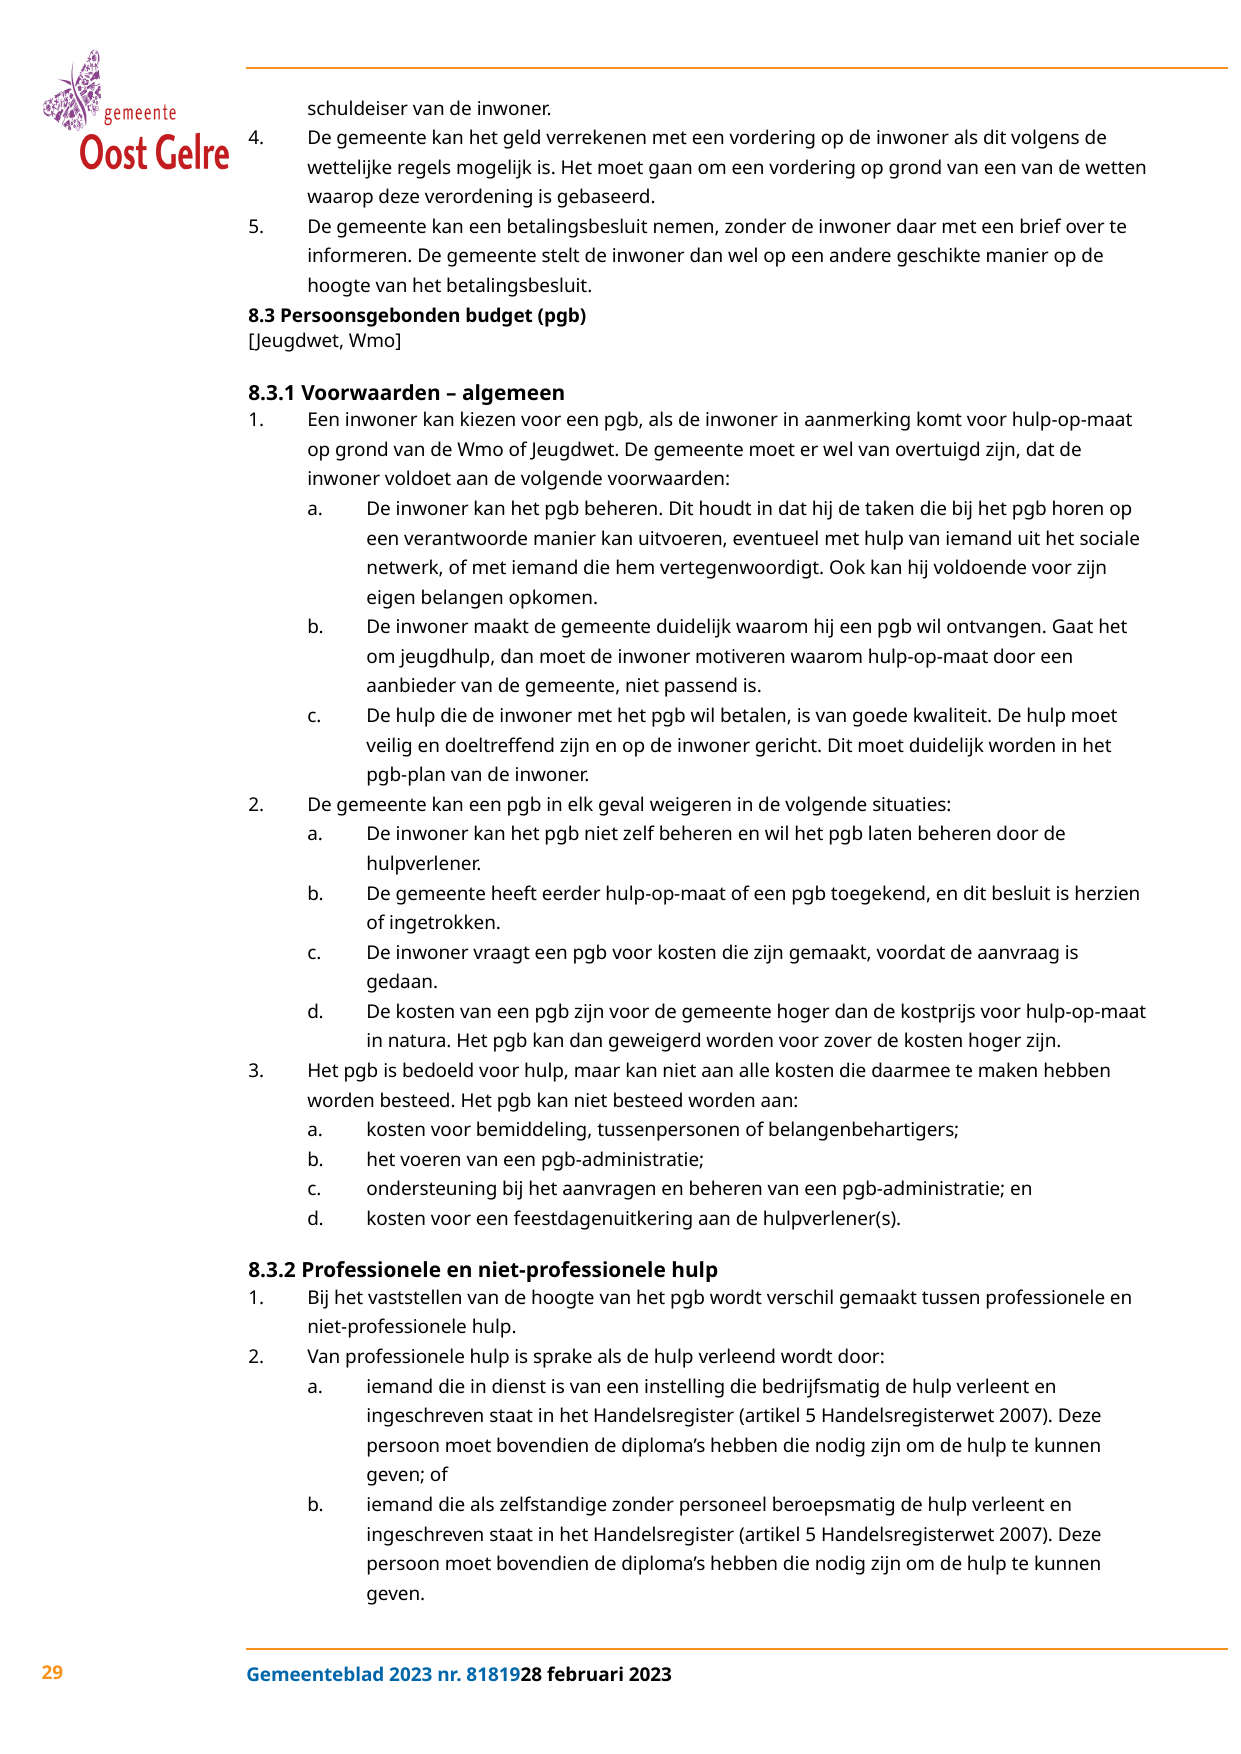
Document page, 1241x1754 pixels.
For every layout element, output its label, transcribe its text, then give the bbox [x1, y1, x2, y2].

list De inwoner maakt de gemeente duidelijk waarom hij een pgb wil ontvangen. Gaat het om jeugdhulp, dan moet de inwoner motiveren waarom hulp-op-maat door een aanbieder van de gemeente, niet passend is. [307, 613, 1152, 698]
list De gemeente kan het geld verrekenen met een vordering op de inwoner als dit volgens de wettelijke regels mogelijk is. Het moet gaan om een vordering op grond van een van de wetten waarop deze verordening is gebaseerd. [248, 124, 1152, 209]
list De gemeente kan een pgb in elk geval weigeren in de volgende situaties: [248, 791, 1152, 817]
list De kosten van een pgb zijn voor de gemeente hoger dan de kostprijs voor hulp-op-maat in natura. Het pgb kan dan geweigerd worden voor zover de kosten hoger zijn. [307, 998, 1152, 1053]
list Van professionele hulp is sprake als de hulp verleend wordt door: [248, 1343, 1152, 1369]
text 8.3.2 Professionele en niet-professionele hulp [248, 1256, 1152, 1284]
list het voeren van een pgb-administratie; [307, 1146, 1152, 1172]
list De gemeente kan een betalingsbesluit nemen, zonder de inwoner daar met een brief over te informeren. De gemeente stelt de inwoner dan wel op een andere geschikte manier op de hoogte van het betalingsbesluit. [248, 213, 1152, 298]
list De gemeente heeft eerder hulp-op-maat of een pgb toegekend, en dit besluit is herzien of ingetrokken. [307, 880, 1152, 935]
list iemand die als zelfstandige zonder personeel beroepsmatig de hulp verleent en ingeschreven staat in het Handelsregister (artikel 5 Handelsregisterwet 2007). Deze persoon moet bovendien de diploma’s hebben die nodig zijn om de hulp te kunnen geven. [307, 1491, 1152, 1606]
list ondersteuning bij het aanvragen en beheren van een pgb-administratie; en [307, 1176, 1152, 1201]
list De inwoner kan het pgb beheren. Dit houdt in dat hij de taken die bij het pgb horen op een verantwoorde manier kan uitvoeren, eventueel met hulp van iemand uit het sociale netwerk, of met iemand die hem vertegenwoordigt. Ook kan hij voldoende voor zijn eigen belangen opkomen. [307, 495, 1152, 610]
text 8.3 Persoonsgebonden budget (pgb) [248, 302, 1152, 328]
list schuldeiser van de inwoner. [248, 95, 1152, 121]
picture [41, 47, 231, 172]
list kosten voor bemiddeling, tussenpersonen of belangenbehartigers; [307, 1116, 1152, 1142]
list kosten voor een feestdagenuitkering aan de hulpverlener(s). [307, 1205, 1152, 1231]
list De inwoner kan het pgb niet zelf beheren en wil het pgb laten beheren door de hulpverlener. [307, 821, 1152, 876]
text 8.3.1 Voorwaarden – algemeen [248, 378, 1152, 406]
list De inwoner vraagt een pgb voor kosten die zijn gemaakt, voordat de aanvraag is gedaan. [307, 939, 1152, 994]
list Bij het vaststellen van de hoogte van het pgb wordt verschil gemaakt tussen professionele en niet-professionele hulp. [248, 1284, 1152, 1339]
list Een inwoner kan kiezen voor een pgb, als de inwoner in aanmerking komt voor hulp-op-maat op grond van de Wmo of Jeugdwet. De gemeente moet er wel van overtuigd zijn, dat de inwoner voldoet aan de volgende voorwaarden: [248, 406, 1152, 491]
list De hulp die de inwoner met het pgb wil betalen, is van goede kwaliteit. De hulp moet veilig en doeltreffend zijn en op de inwoner gericht. Dit moet duidelijk worden in het pgb-plan van de inwoner. [307, 702, 1152, 787]
list iemand die in dienst is van een instelling die bedrijfsmatig de hulp verleent en ingeschreven staat in het Handelsregister (artikel 5 Handelsregisterwet 2007). Deze persoon moet bovendien de diploma’s hebben die nodig zijn om de hulp te kunnen geven; of [307, 1373, 1152, 1487]
text [Jeugdwet, Wmo] [248, 328, 1152, 353]
list Het pgb is bedoeld voor hulp, maar kan niet aan alle kosten die daarmee te maken hebben worden besteed. Het pgb kan niet besteed worden aan: [248, 1057, 1152, 1113]
